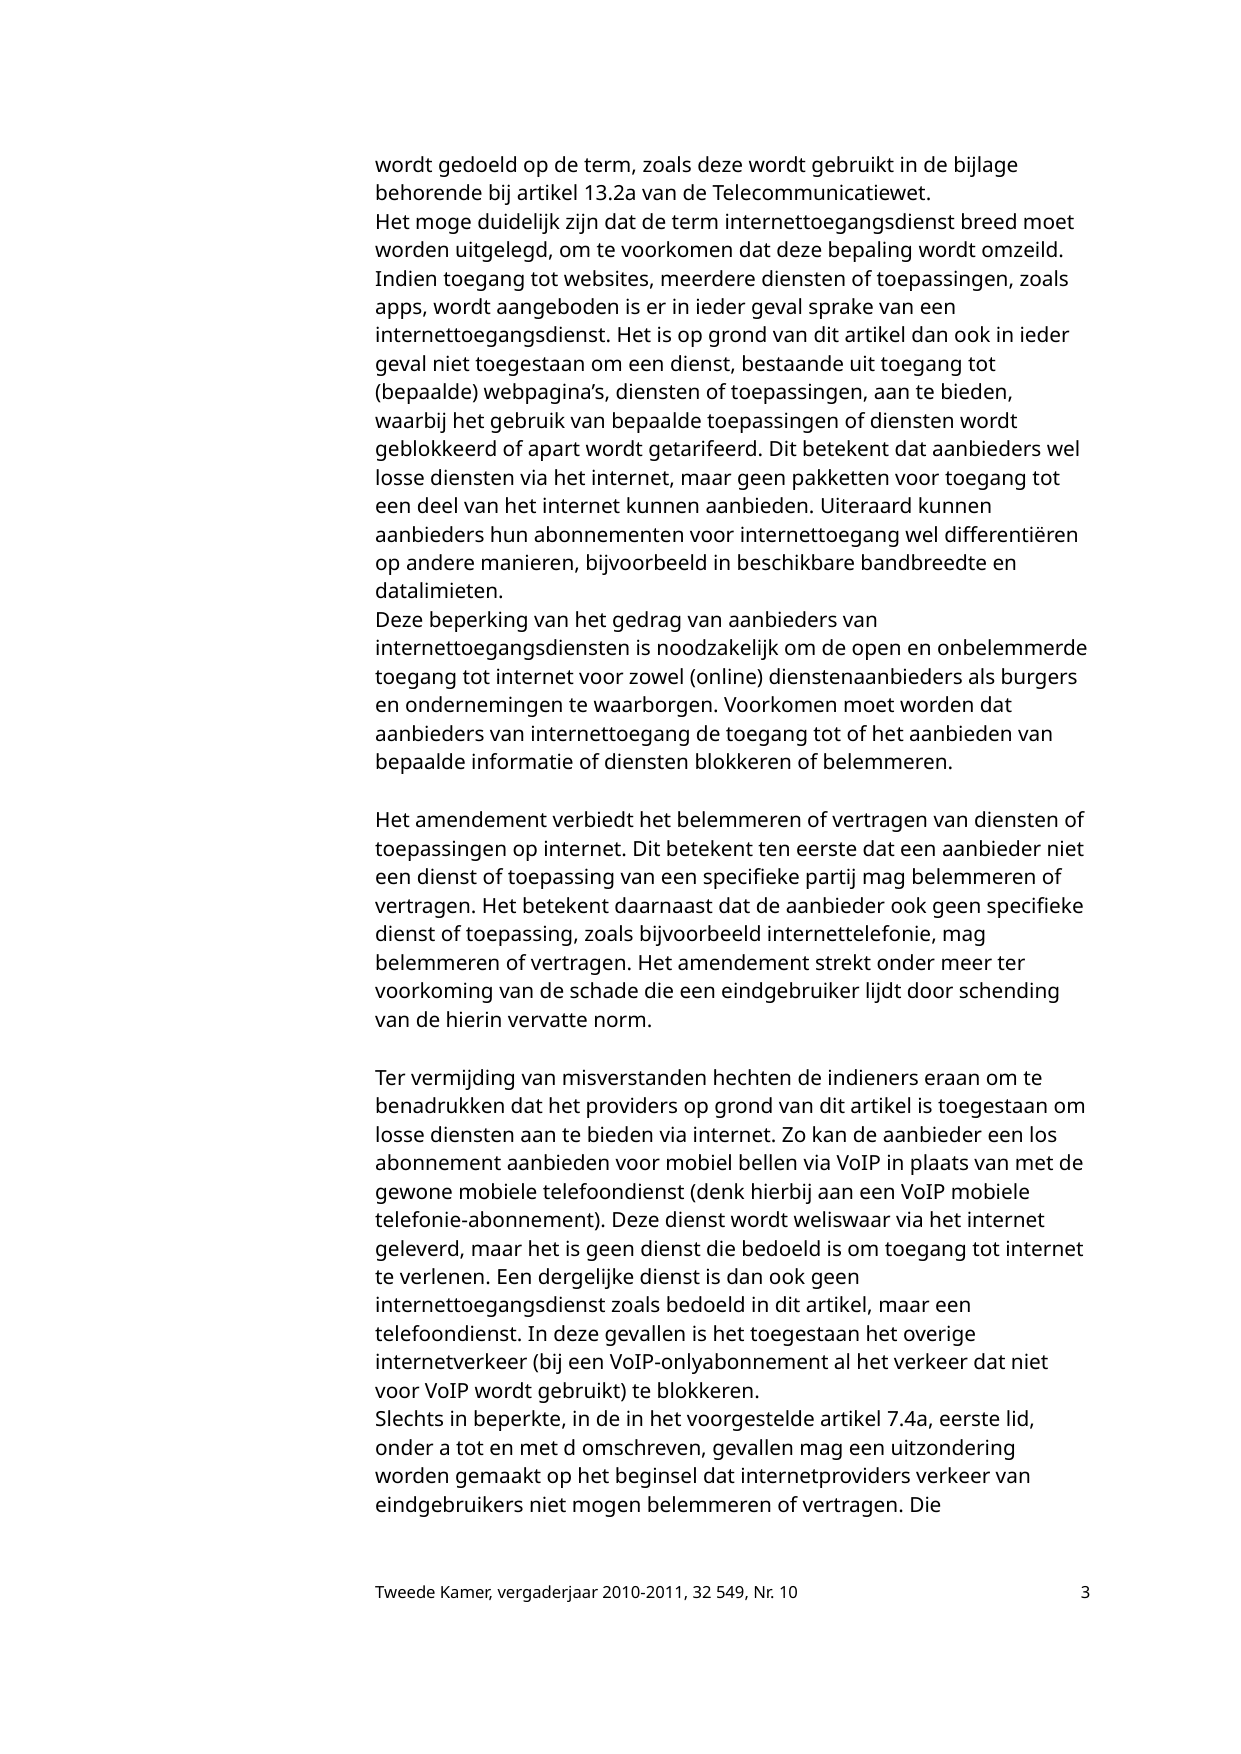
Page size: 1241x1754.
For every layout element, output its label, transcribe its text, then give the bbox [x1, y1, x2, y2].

text Het moge duidelijk zijn dat de term internettoegangsdienst breed moet worden uitgelegd, om te voorkomen dat deze bepaling wordt omzeild. Indien toegang tot websites, meerdere diensten of toepassingen, zoals apps, wordt aangeboden is er in ieder geval sprake van een internettoegangsdienst. Het is op grond van dit artikel dan ook in ieder geval niet toegestaan om een dienst, bestaande uit toegang tot (bepaalde) webpagina’s, diensten of toepassingen, aan te bieden, waarbij het gebruik van bepaalde toepassingen of diensten wordt geblokkeerd of apart wordt getarifeerd. Dit betekent dat aanbieders wel losse diensten via het internet, maar geen pakketten voor toegang tot een deel van het internet kunnen aanbieden. Uiteraard kunnen aanbieders hun abonnementen voor internettoegang wel differentiëren op andere manieren, bijvoorbeeld in beschikbare bandbreedte en datalimieten. [375, 207, 1090, 605]
text wordt gedoeld op de term, zoals deze wordt gebruikt in de bijlage behorende bij artikel 13.2a van de Telecommunicatiewet. [375, 150, 1090, 207]
text Slechts in beperkte, in de in het voorgestelde artikel 7.4a, eerste lid, onder a tot en met d omschreven, gevallen mag een uitzondering worden gemaakt op het beginsel dat internetproviders verkeer van eindgebruikers niet mogen belemmeren of vertragen. Die [375, 1404, 1090, 1518]
text Het amendement verbiedt het belemmeren of vertragen van diensten of toepassingen op internet. Dit betekent ten eerste dat een aanbieder niet een dienst of toepassing van een specifieke partij mag belemmeren of vertragen. Het betekent daarnaast dat de aanbieder ook geen specifieke dienst of toepassing, zoals bijvoorbeeld internettelefonie, mag belemmeren of vertragen. Het amendement strekt onder meer ter voorkoming van de schade die een eindgebruiker lijdt door schending van de hierin vervatte norm. [375, 806, 1090, 1033]
text Ter vermijding van misverstanden hechten de indieners eraan om te benadrukken dat het providers op grond van dit artikel is toegestaan om losse diensten aan te bieden via internet. Zo kan de aanbieder een los abonnement aanbieden voor mobiel bellen via VoIP in plaats van met de gewone mobiele telefoondienst (denk hierbij aan een VoIP mobiele telefonie-abonnement). Deze dienst wordt weliswaar via het internet geleverd, maar het is geen dienst die bedoeld is om toegang tot internet te verlenen. Een dergelijke dienst is dan ook geen internettoegangsdienst zoals bedoeld in dit artikel, maar een telefoondienst. In deze gevallen is het toegestaan het overige internetverkeer (bij een VoIP-onlyabonnement al het verkeer dat niet voor VoIP wordt gebruikt) te blokkeren. [375, 1063, 1090, 1404]
text Deze beperking van het gedrag van aanbieders van internettoegangsdiensten is noodzakelijk om de open en onbelemmerde toegang tot internet voor zowel (online) dienstenaanbieders als burgers en ondernemingen te waarborgen. Voorkomen moet worden dat aanbieders van internettoegang de toegang tot of het aanbieden van bepaalde informatie of diensten blokkeren of belemmeren. [375, 605, 1090, 776]
